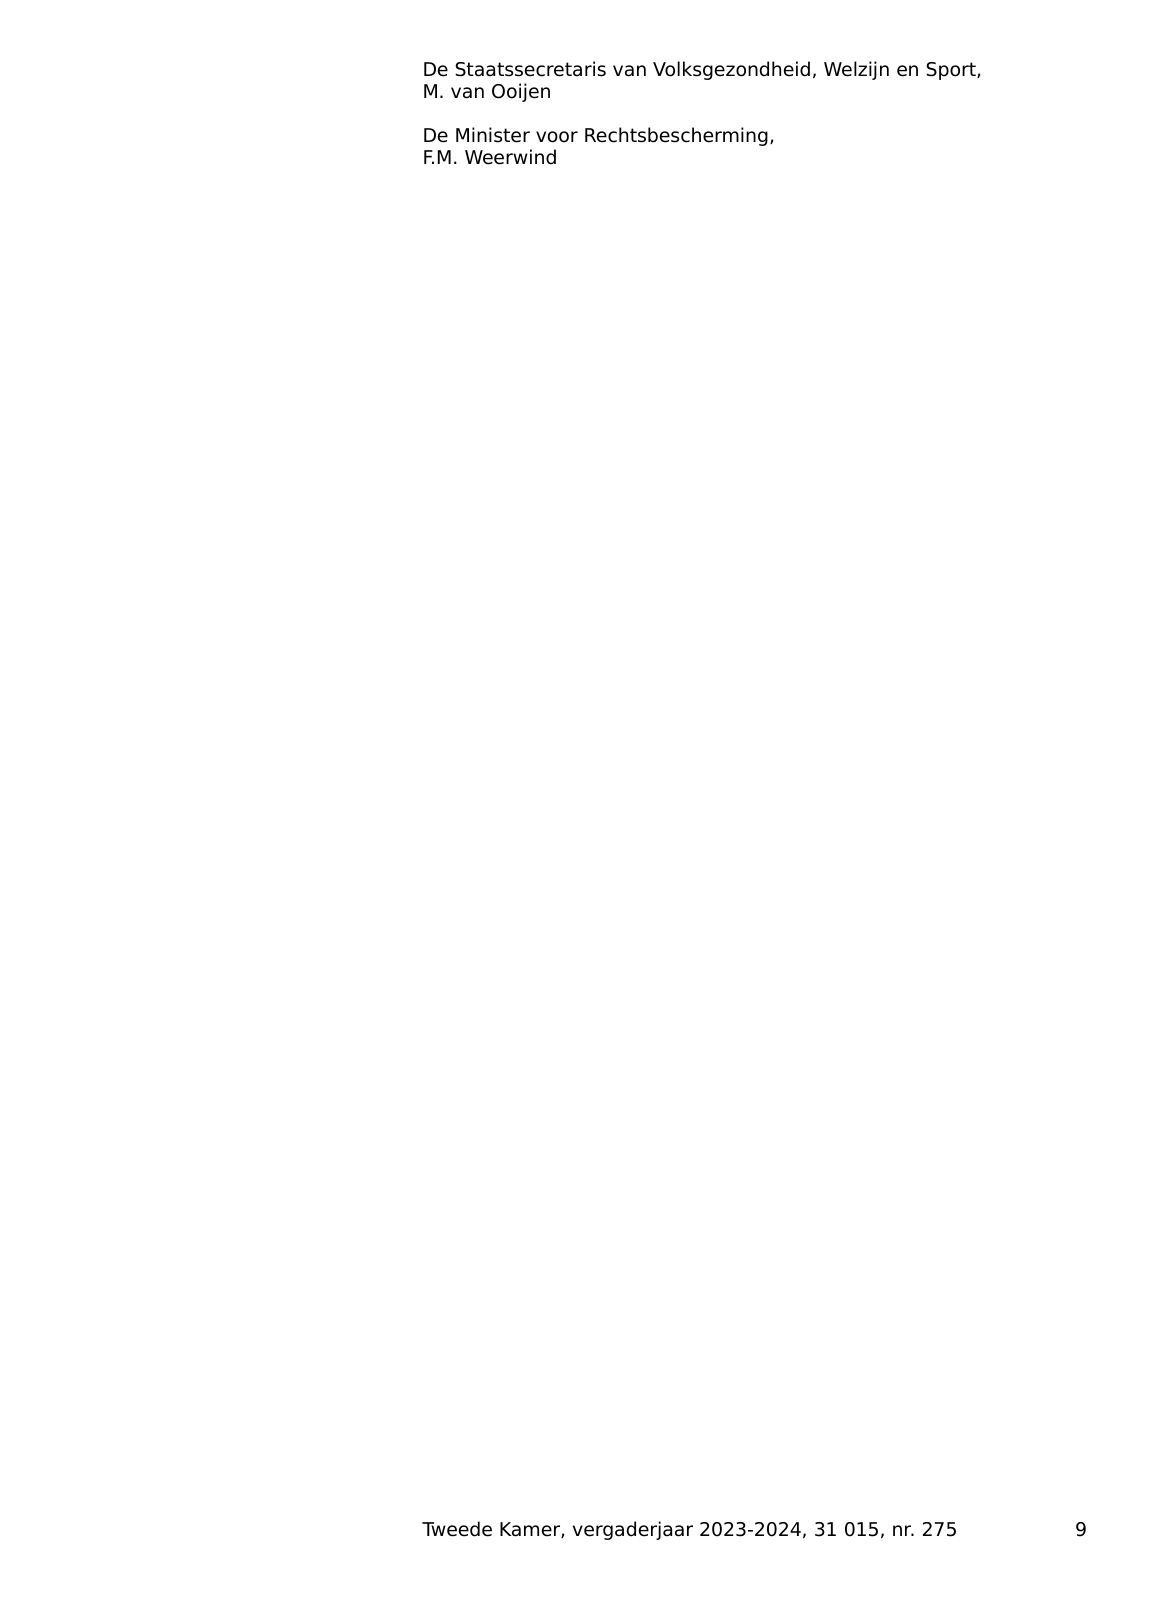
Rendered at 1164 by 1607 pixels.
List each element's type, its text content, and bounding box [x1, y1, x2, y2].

text De Minister voor Rechtsbescherming, F.M. Weerwind [422, 125, 1087, 169]
text De Staatssecretaris van Volksgezondheid, Welzijn en Sport, M. van Ooijen [422, 59, 1087, 103]
